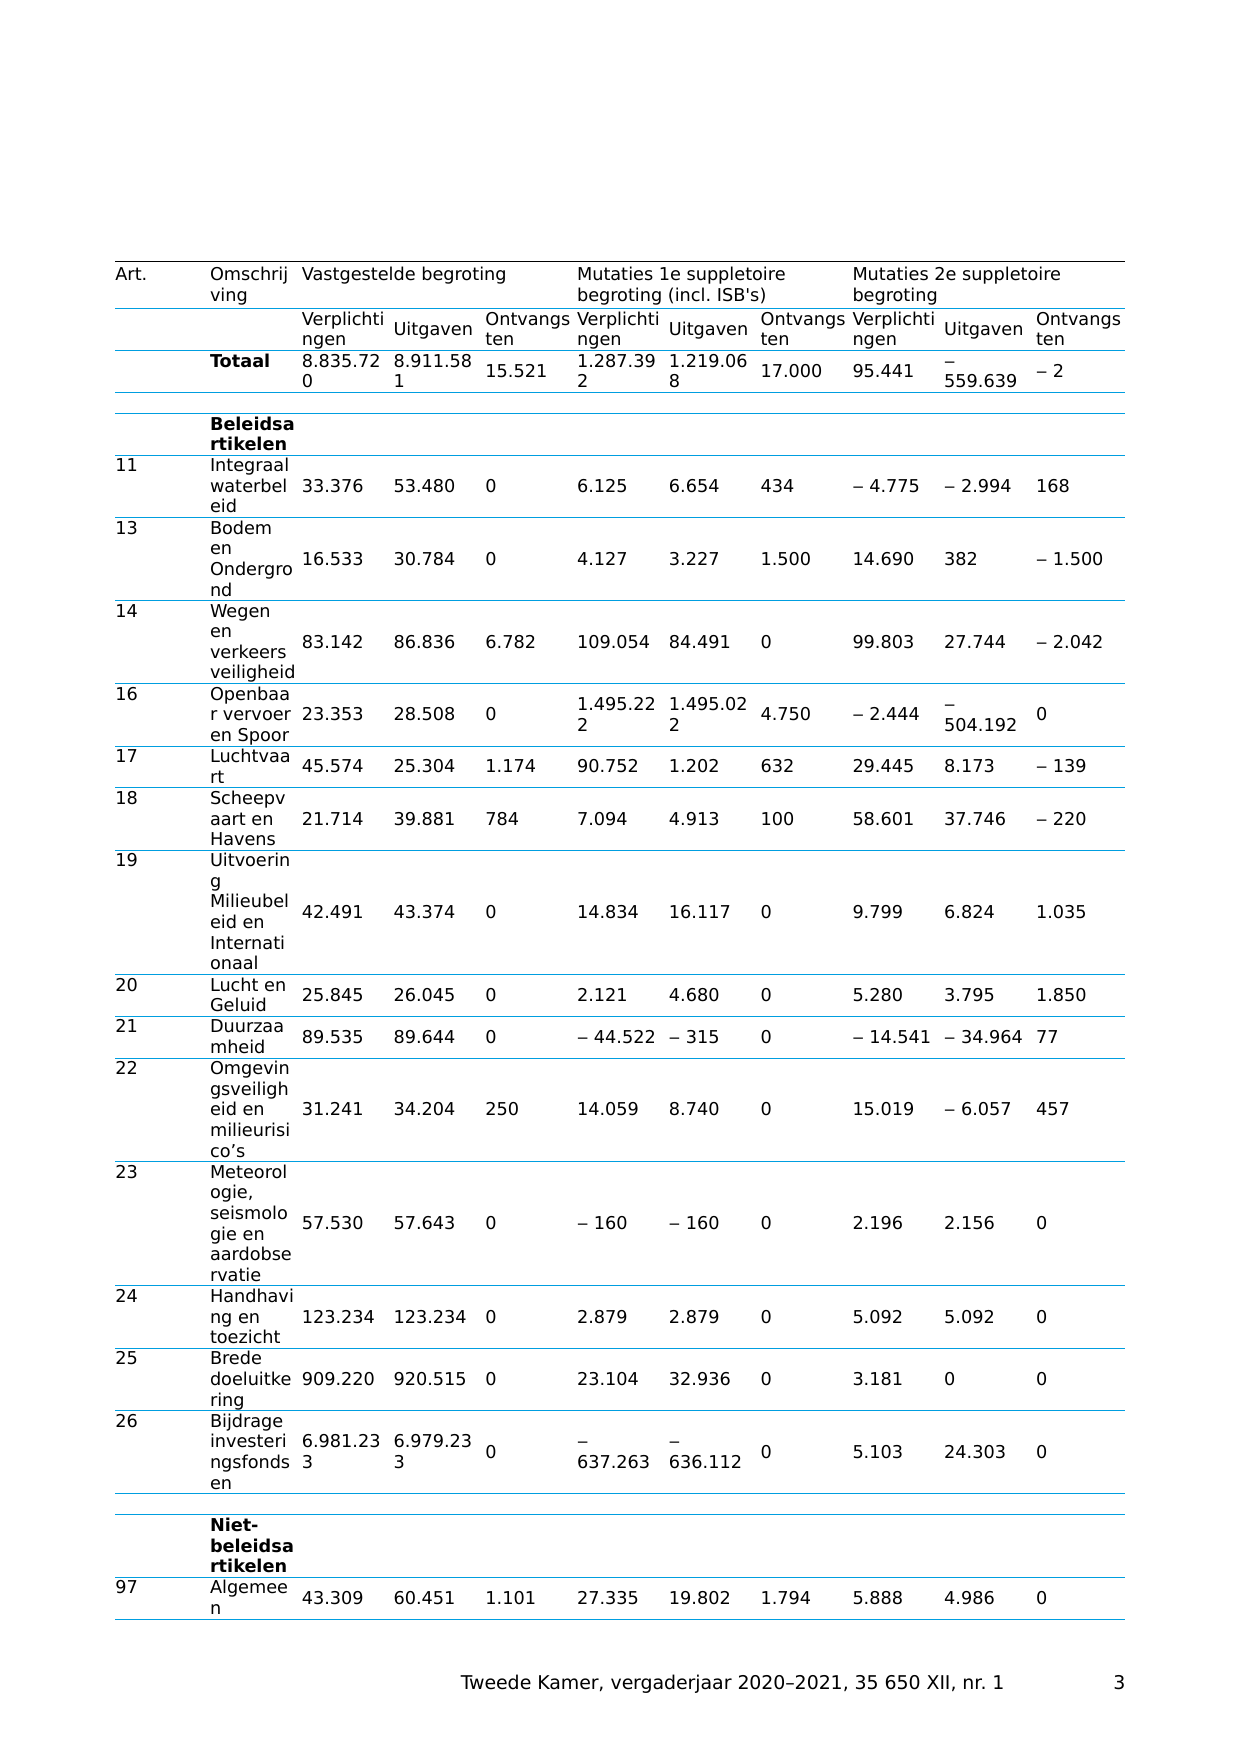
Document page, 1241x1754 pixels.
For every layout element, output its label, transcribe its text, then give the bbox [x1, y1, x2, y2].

table_cell 14.059 [574, 1059, 666, 1161]
table_cell 4.127 [574, 518, 666, 600]
table_cell 0 [482, 1162, 574, 1285]
table_cell Verplichtingen [574, 309, 666, 350]
table_cell 84.491 [666, 601, 757, 683]
table_cell 16.117 [666, 851, 757, 974]
table_cell Openbaar vervoer en Spoor [207, 684, 299, 746]
table_cell ‒ 2.994 [941, 456, 1033, 517]
table_cell 909.220 [299, 1349, 390, 1410]
table_cell 0 [941, 1349, 1033, 1410]
table_cell [1033, 1515, 1125, 1577]
table_cell 86.836 [390, 601, 482, 683]
table_cell Brede doeluitkering [207, 1349, 299, 1410]
table_cell 42.491 [299, 851, 390, 974]
table_cell 43.309 [299, 1578, 390, 1618]
table_cell 2.196 [849, 1162, 941, 1285]
table_cell Uitgaven [390, 309, 482, 350]
table_cell 109.054 [574, 601, 666, 683]
table_cell Art. [115, 262, 207, 308]
table_cell 17.000 [758, 351, 849, 392]
table_cell 83.142 [299, 601, 390, 683]
table_cell [390, 393, 482, 413]
table_cell 1.500 [758, 518, 849, 600]
table_cell 58.601 [849, 788, 941, 850]
table_cell 0 [758, 1349, 849, 1410]
table_cell 20 [115, 975, 207, 1016]
table_cell Vastgestelde begroting [299, 262, 574, 308]
table_cell 457 [1033, 1059, 1125, 1161]
table_cell [115, 414, 207, 455]
table_cell 0 [758, 851, 849, 974]
table_cell 920.515 [390, 1349, 482, 1410]
table_cell 4.750 [758, 684, 849, 746]
table_cell [941, 393, 1033, 413]
table_cell 5.092 [941, 1286, 1033, 1348]
table_cell 14.690 [849, 518, 941, 600]
table_cell [941, 1515, 1033, 1577]
table_cell Handhaving en toezicht [207, 1286, 299, 1348]
table_cell [758, 393, 849, 413]
table_cell 90.752 [574, 747, 666, 787]
table_cell 6.981.233 [299, 1411, 390, 1493]
table_cell [941, 1494, 1033, 1514]
table_cell [849, 414, 941, 455]
table_cell 57.643 [390, 1162, 482, 1285]
table_cell 14.834 [574, 851, 666, 974]
table_cell 8.173 [941, 747, 1033, 787]
table_cell 123.234 [299, 1286, 390, 1348]
table_cell [482, 393, 574, 413]
table_cell 5.092 [849, 1286, 941, 1348]
table_cell Luchtvaart [207, 747, 299, 787]
table_cell 99.803 [849, 601, 941, 683]
table_cell 13 [115, 518, 207, 600]
table_cell 24 [115, 1286, 207, 1348]
table_cell ‒ 2.444 [849, 684, 941, 746]
table_cell 53.480 [390, 456, 482, 517]
table_cell Verplichtingen [849, 309, 941, 350]
table_cell 0 [1033, 1162, 1125, 1285]
table_cell 784 [482, 788, 574, 850]
table_cell 6.979.233 [390, 1411, 482, 1493]
table_cell 3.795 [941, 975, 1033, 1016]
table_cell [390, 414, 482, 455]
table_cell 2.121 [574, 975, 666, 1016]
table_cell 43.374 [390, 851, 482, 974]
table_cell [758, 1494, 849, 1514]
table_cell 15.019 [849, 1059, 941, 1161]
table_cell 1.495.222 [574, 684, 666, 746]
table_cell 123.234 [390, 1286, 482, 1348]
table_cell ‒ 44.522 [574, 1017, 666, 1057]
table_cell 0 [482, 975, 574, 1016]
table_cell 24.303 [941, 1411, 1033, 1493]
table_cell 27.335 [574, 1578, 666, 1618]
table_cell [482, 1515, 574, 1577]
table_cell 0 [758, 1017, 849, 1057]
table_cell 26.045 [390, 975, 482, 1016]
table_cell ‒ 139 [1033, 747, 1125, 787]
table_cell 2.156 [941, 1162, 1033, 1285]
table_cell ‒ 2 [1033, 351, 1125, 392]
table_cell 16.533 [299, 518, 390, 600]
table_cell ‒ 4.775 [849, 456, 941, 517]
table_cell 0 [482, 684, 574, 746]
table_cell [115, 351, 207, 392]
table_cell 5.103 [849, 1411, 941, 1493]
table_cell 1.101 [482, 1578, 574, 1618]
table_cell [207, 1494, 299, 1514]
table_cell [207, 393, 299, 413]
table_cell Totaal [207, 351, 299, 392]
table_cell 1.794 [758, 1578, 849, 1618]
table_cell 250 [482, 1059, 574, 1161]
table_cell 22 [115, 1059, 207, 1161]
table_cell Uitvoering Milieubeleid en Internationaal [207, 851, 299, 974]
table_cell [666, 414, 757, 455]
table_cell ‒ 34.964 [941, 1017, 1033, 1057]
table_cell 100 [758, 788, 849, 850]
table_cell ‒ 160 [666, 1162, 757, 1285]
table_cell 6.125 [574, 456, 666, 517]
table_cell Uitgaven [941, 309, 1033, 350]
table_cell 1.287.392 [574, 351, 666, 392]
table_cell [299, 1494, 390, 1514]
table_cell 0 [482, 518, 574, 600]
table_cell ‒ 559.639 [941, 351, 1033, 392]
table_cell 25.845 [299, 975, 390, 1016]
table_cell Omschrijving [207, 262, 299, 308]
table_cell 37.746 [941, 788, 1033, 850]
table_cell 0 [1033, 1411, 1125, 1493]
table_cell Mutaties 2e suppletoire begroting [849, 262, 1125, 308]
table_cell 0 [482, 1286, 574, 1348]
table_cell 8.835.720 [299, 351, 390, 392]
table_cell 0 [482, 1017, 574, 1057]
table_cell 0 [482, 456, 574, 517]
table_cell 5.888 [849, 1578, 941, 1618]
table_cell 3.227 [666, 518, 757, 600]
table_cell 26 [115, 1411, 207, 1493]
table_cell 5.280 [849, 975, 941, 1016]
table_cell [1033, 414, 1125, 455]
table_cell 97 [115, 1578, 207, 1618]
table_cell Mutaties 1e suppletoire begroting (incl. ISB's) [574, 262, 849, 308]
table_cell 2.879 [666, 1286, 757, 1348]
table_cell 1.174 [482, 747, 574, 787]
table_cell 4.986 [941, 1578, 1033, 1618]
table_cell [115, 393, 207, 413]
table_cell 0 [758, 1162, 849, 1285]
table_cell 1.495.022 [666, 684, 757, 746]
table_cell Scheepvaart en Havens [207, 788, 299, 850]
table_cell 25.304 [390, 747, 482, 787]
table_cell 6.824 [941, 851, 1033, 974]
table_cell [482, 1494, 574, 1514]
table_cell 8.740 [666, 1059, 757, 1161]
table_cell 168 [1033, 456, 1125, 517]
table_cell [574, 393, 666, 413]
table_cell 0 [758, 1059, 849, 1161]
table_cell 89.535 [299, 1017, 390, 1057]
table_cell 0 [1033, 1578, 1125, 1618]
table_cell [390, 1494, 482, 1514]
table_cell Integraal waterbeleid [207, 456, 299, 517]
table_cell 1.035 [1033, 851, 1125, 974]
table_cell 21 [115, 1017, 207, 1057]
table_cell 16 [115, 684, 207, 746]
table_cell 30.784 [390, 518, 482, 600]
table_cell Niet-beleidsartikelen [207, 1515, 299, 1577]
table_cell Lucht en Geluid [207, 975, 299, 1016]
table_cell 0 [1033, 684, 1125, 746]
table_cell 25 [115, 1349, 207, 1410]
table_cell 1.219.068 [666, 351, 757, 392]
table_cell Verplichtingen [299, 309, 390, 350]
table_cell 0 [758, 601, 849, 683]
table_cell 60.451 [390, 1578, 482, 1618]
table_cell 9.799 [849, 851, 941, 974]
table_cell Ontvangsten [482, 309, 574, 350]
table_cell 8.911.581 [390, 351, 482, 392]
table_cell ‒ 637.263 [574, 1411, 666, 1493]
table_cell ‒ 1.500 [1033, 518, 1125, 600]
table_cell ‒ 636.112 [666, 1411, 757, 1493]
table_cell 18 [115, 788, 207, 850]
table_cell [299, 393, 390, 413]
table_cell Ontvangsten [1033, 309, 1125, 350]
table_cell 1.850 [1033, 975, 1125, 1016]
table_cell 6.654 [666, 456, 757, 517]
table_cell [1033, 1494, 1125, 1514]
table_cell Meteorologie, seismologie en aardobservatie [207, 1162, 299, 1285]
table_cell 19.802 [666, 1578, 757, 1618]
table_cell ‒ 315 [666, 1017, 757, 1057]
table_cell [574, 1494, 666, 1514]
table_cell 0 [482, 1349, 574, 1410]
table_cell [482, 414, 574, 455]
table_cell 34.204 [390, 1059, 482, 1161]
table_cell 1.202 [666, 747, 757, 787]
table_cell 95.441 [849, 351, 941, 392]
table_cell Omgevingsveiligheid en milieurisico’s [207, 1059, 299, 1161]
table_header Wijziging begrotingsstaat van het Ministerie van Infrastructuur en Waterstaat (XII) voor het jaar 2020 (Tweede suppletoire begroting) (Bedragen x € 1.000) [115, 213, 1125, 261]
table_cell [574, 414, 666, 455]
table_cell 7.094 [574, 788, 666, 850]
table_cell 0 [758, 975, 849, 1016]
table_cell [1033, 393, 1125, 413]
table_cell 14 [115, 601, 207, 683]
table_cell [666, 1494, 757, 1514]
table_cell 0 [1033, 1286, 1125, 1348]
table_cell Ontvangsten [758, 309, 849, 350]
table_cell 0 [482, 851, 574, 974]
table_cell ‒ 160 [574, 1162, 666, 1285]
table_cell 17 [115, 747, 207, 787]
table_cell [207, 309, 299, 350]
table_cell 0 [758, 1286, 849, 1348]
table_cell 33.376 [299, 456, 390, 517]
table_cell [390, 1515, 482, 1577]
table_cell 31.241 [299, 1059, 390, 1161]
table_cell [758, 414, 849, 455]
table_cell [666, 393, 757, 413]
table_cell 29.445 [849, 747, 941, 787]
table_cell 4.680 [666, 975, 757, 1016]
table_cell 28.508 [390, 684, 482, 746]
table_cell [299, 1515, 390, 1577]
table_cell [115, 1515, 207, 1577]
table_cell Uitgaven [666, 309, 757, 350]
table_cell 0 [482, 1411, 574, 1493]
table_cell [574, 1515, 666, 1577]
table_cell [115, 1494, 207, 1514]
table_cell ‒ 504.192 [941, 684, 1033, 746]
table_cell 15.521 [482, 351, 574, 392]
table_cell ‒ 2.042 [1033, 601, 1125, 683]
table_cell [849, 1494, 941, 1514]
table_cell [849, 1515, 941, 1577]
table_cell 23 [115, 1162, 207, 1285]
table_cell Bijdrage investeringsfondsen [207, 1411, 299, 1493]
table_cell 6.782 [482, 601, 574, 683]
table_cell 89.644 [390, 1017, 482, 1057]
table_cell Algemeen [207, 1578, 299, 1618]
table_cell 32.936 [666, 1349, 757, 1410]
table_cell 45.574 [299, 747, 390, 787]
table_cell [115, 309, 207, 350]
table_cell 21.714 [299, 788, 390, 850]
table_cell 19 [115, 851, 207, 974]
table_cell 632 [758, 747, 849, 787]
table_cell 3.181 [849, 1349, 941, 1410]
table_cell 23.104 [574, 1349, 666, 1410]
table_cell 0 [758, 1411, 849, 1493]
table_cell [758, 1515, 849, 1577]
table_cell [299, 414, 390, 455]
table_cell [941, 414, 1033, 455]
table_cell Duurzaamheid [207, 1017, 299, 1057]
table_cell 57.530 [299, 1162, 390, 1285]
table_cell Wegen en verkeersveiligheid [207, 601, 299, 683]
table_cell 0 [1033, 1349, 1125, 1410]
table_cell 11 [115, 456, 207, 517]
table_cell ‒ 6.057 [941, 1059, 1033, 1161]
table_cell Bodem en Ondergrond [207, 518, 299, 600]
table_cell 434 [758, 456, 849, 517]
table_cell [666, 1515, 757, 1577]
table_cell 27.744 [941, 601, 1033, 683]
table_cell 23.353 [299, 684, 390, 746]
table_cell 77 [1033, 1017, 1125, 1057]
table_cell 4.913 [666, 788, 757, 850]
table_cell ‒ 220 [1033, 788, 1125, 850]
table_cell Beleidsartikelen [207, 414, 299, 455]
table_cell [849, 393, 941, 413]
table_cell 2.879 [574, 1286, 666, 1348]
table_cell ‒ 14.541 [849, 1017, 941, 1057]
table_cell 382 [941, 518, 1033, 600]
table_cell 39.881 [390, 788, 482, 850]
